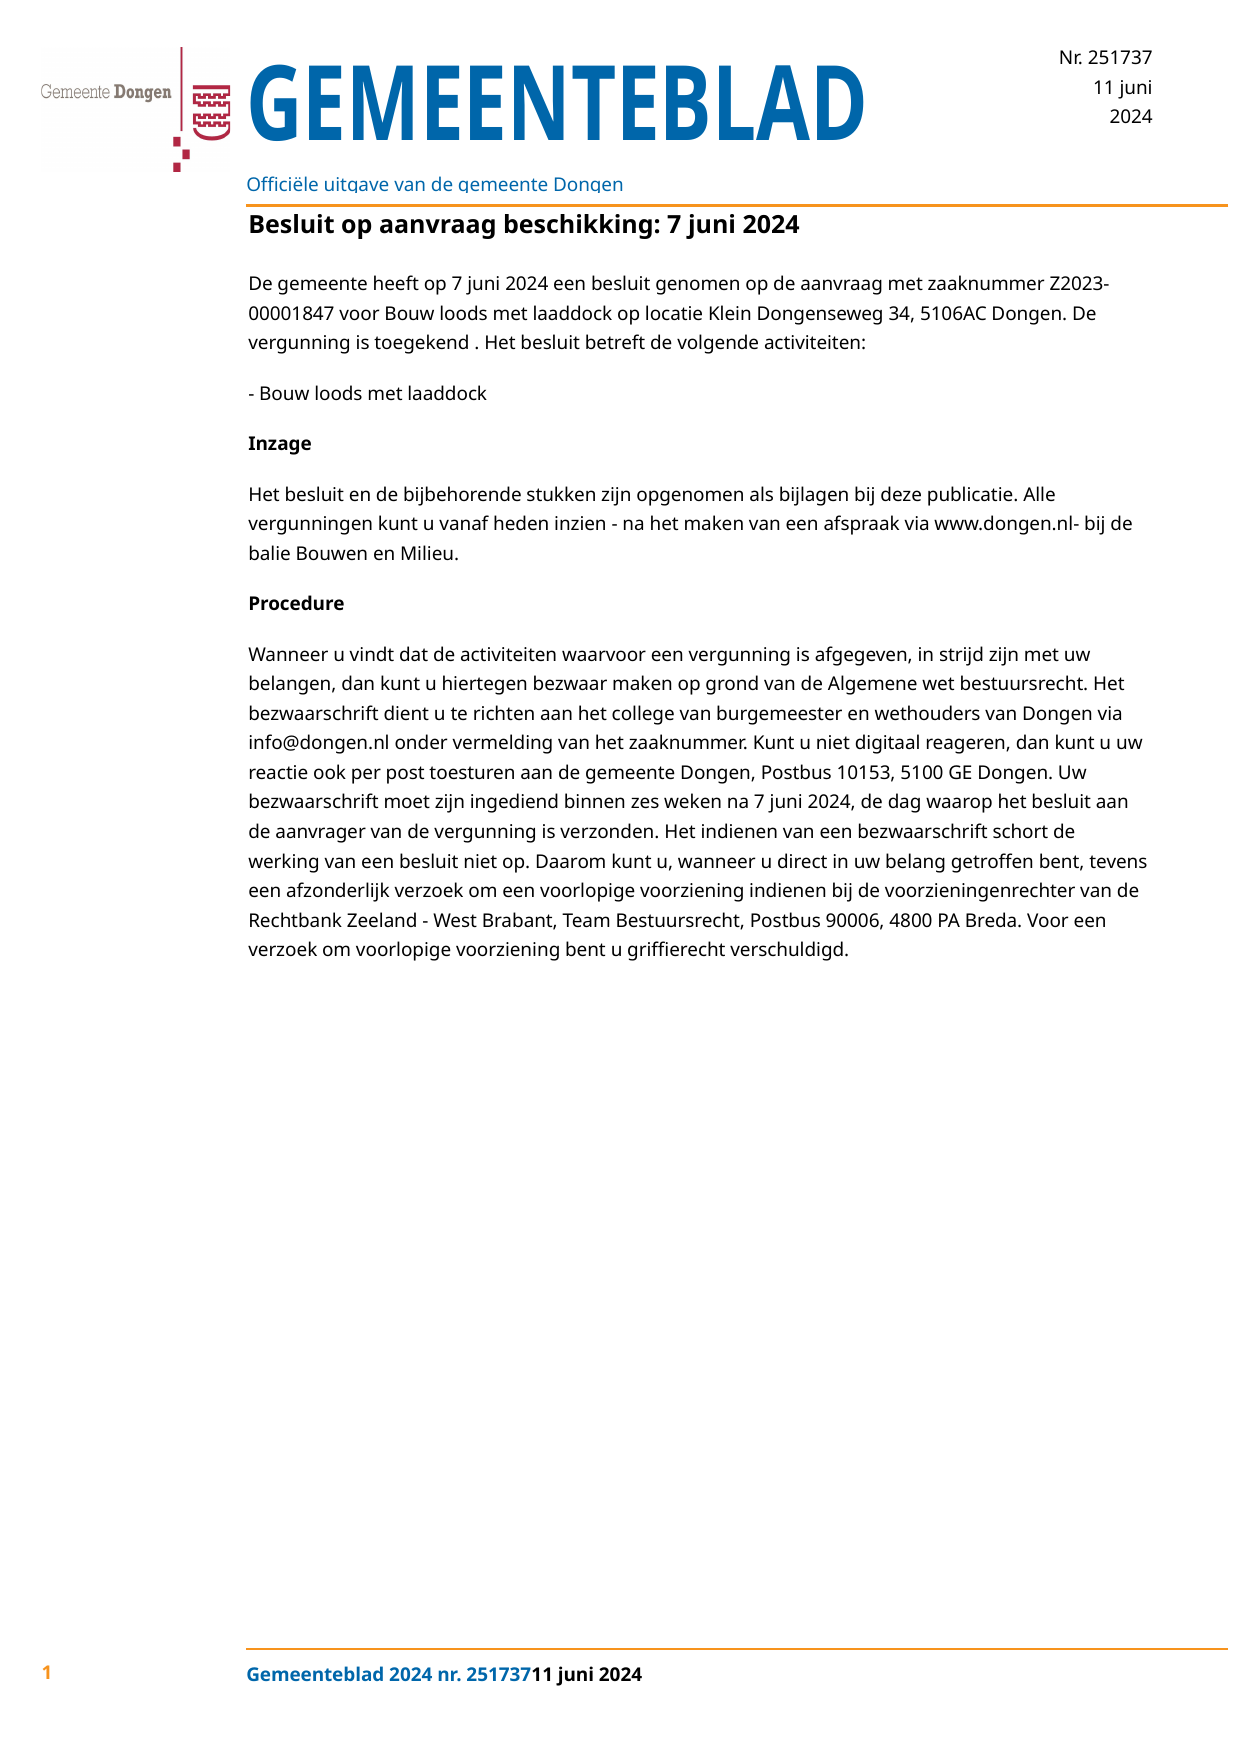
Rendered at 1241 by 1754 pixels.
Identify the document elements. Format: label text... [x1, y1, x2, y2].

picture [41, 47, 231, 172]
text Wanneer u vindt dat de activiteiten waarvoor een vergunning is afgegeven, in strijd zijn met uw belangen, dan kunt u hiertegen bezwaar maken op grond van de Algemene wet bestuursrecht. Het bezwaarschrift dient u te richten aan het college van burgemeester en wethouders van Dongen via info@dongen.nl onder vermelding van het zaaknummer. Kunt u niet digitaal reageren, dan kunt u uw reactie ook per post toesturen aan de gemeente Dongen, Postbus 10153, 5100 GE Dongen. Uw bezwaarschrift moet zijn ingediend binnen zes weken na 7 juni 2024, de dag waarop het besluit aan de aanvrager van de vergunning is verzonden. Het indienen van een bezwaarschrift schort de werking van een besluit niet op. Daarom kunt u, wanneer u direct in uw belang getroffen bent, tevens een afzonderlijk verzoek om een voorlopige voorziening indienen bij de voorzieningenrechter van de Rechtbank Zeeland - West Brabant, Team Bestuursrecht, Postbus 90006, 4800 PA Breda. Voor een verzoek om voorlopige voorziening bent u griffierecht verschuldigd. [248, 641, 1152, 962]
text Inzage [248, 430, 1152, 456]
text Het besluit en de bijbehorende stukken zijn opgenomen als bijlagen bij deze publicatie. Alle vergunningen kunt u vanaf heden inzien - na het maken van een afspraak via www.dongen.nl- bij de balie Bouwen en Milieu. [248, 481, 1152, 566]
text Procedure [248, 590, 1152, 616]
text - Bouw loods met laaddock [248, 380, 1152, 406]
text Besluit op aanvraag beschikking: 7 juni 2024 [248, 207, 1152, 241]
text De gemeente heeft op 7 juni 2024 een besluit genomen op de aanvraag met zaaknummer Z2023-00001847 voor Bouw loods met laaddock op locatie Klein Dongenseweg 34, 5106AC Dongen. De vergunning is toegekend . Het besluit betreft de volgende activiteiten: [248, 270, 1152, 355]
